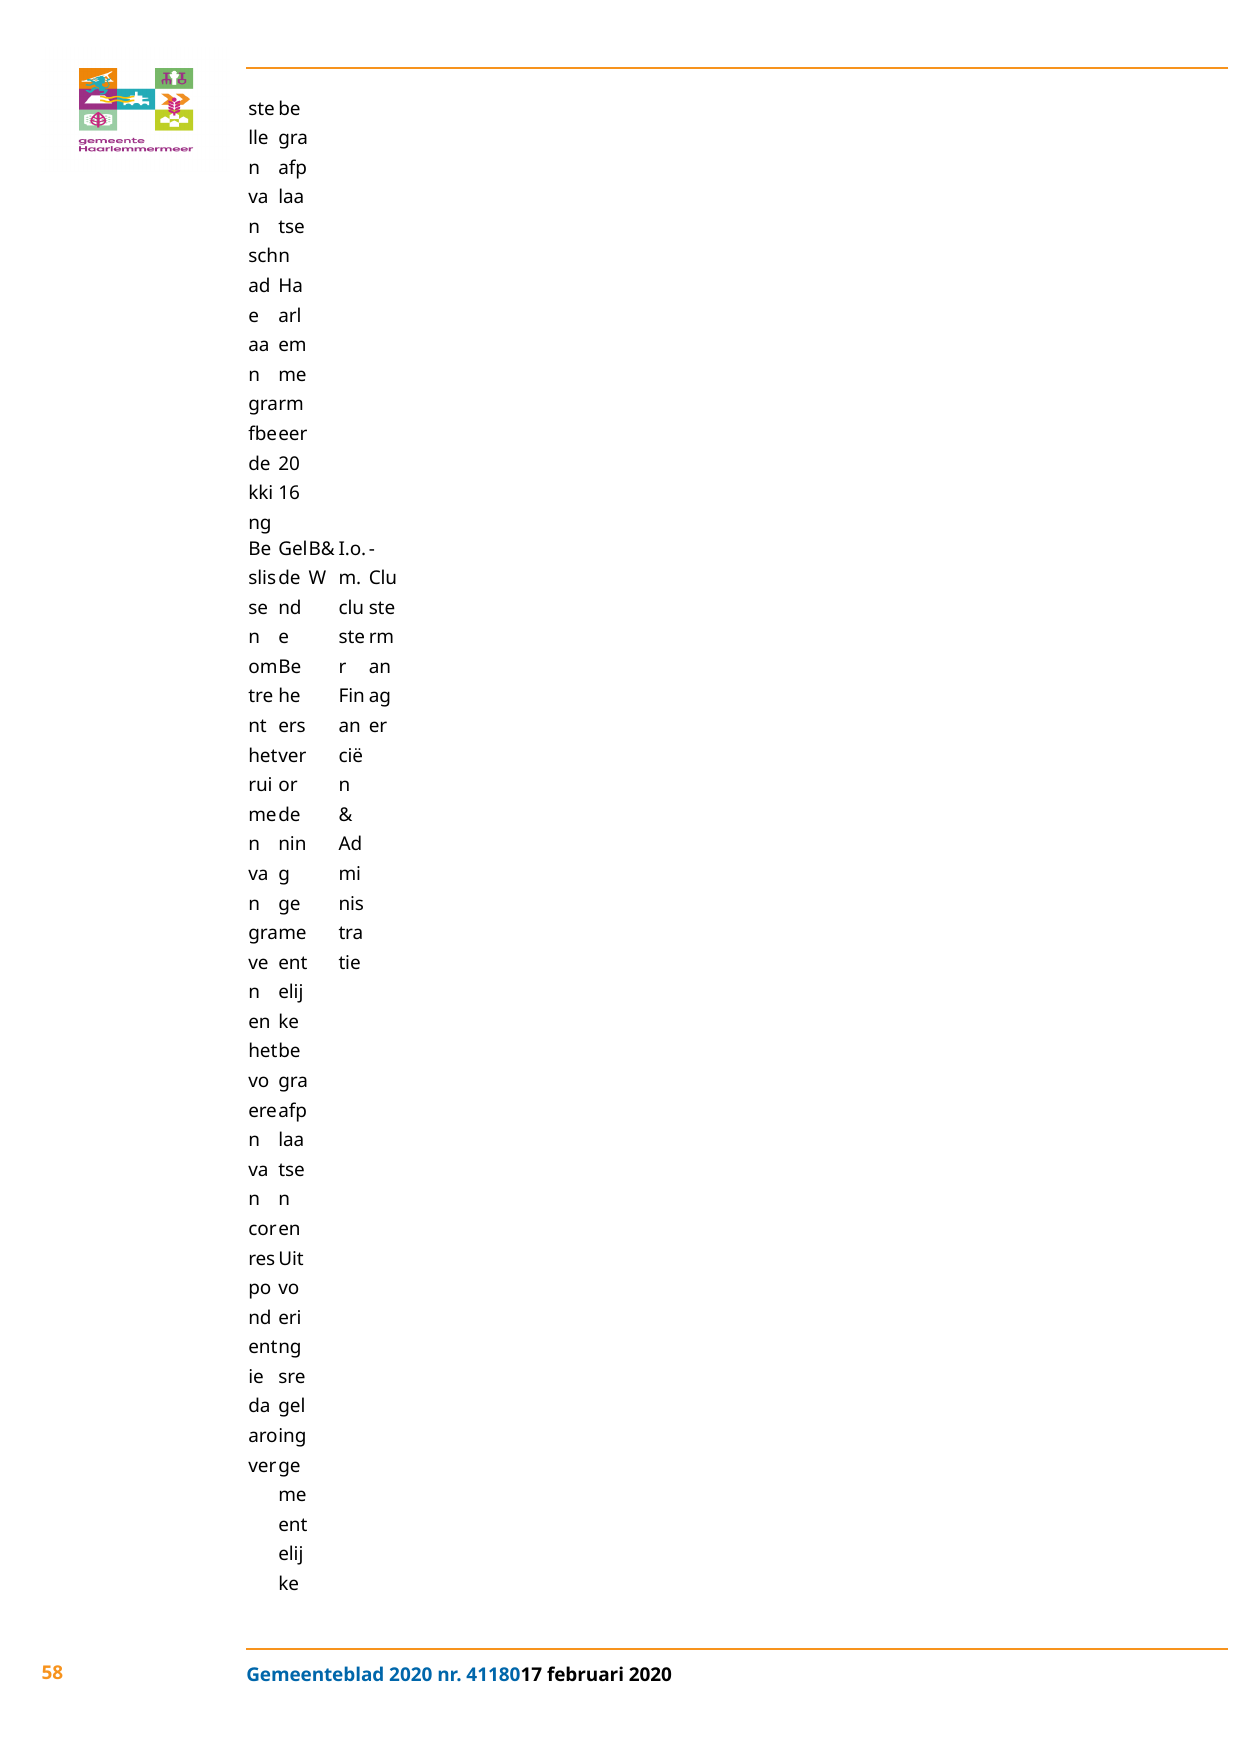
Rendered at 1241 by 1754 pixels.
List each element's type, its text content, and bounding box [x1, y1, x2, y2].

table_cell begraafplaatsen Haarlemmermeer 2016 [278, 95, 308, 535]
table_cell Geldende Beheersverordening gemeentelijke begraafplaatsen en Uitvoeringsregeling gemeentelijke [278, 535, 308, 1596]
table_cell I.o.m. cluster Financiën & Administratie [338, 535, 368, 1596]
table_cell [338, 95, 368, 535]
table_cell B&W [308, 535, 338, 1596]
table_cell - Clustermanager [369, 535, 398, 1596]
table_cell [369, 95, 398, 535]
table_cell [308, 95, 338, 535]
table_cell stellen van schade aan grafbedekking [248, 95, 278, 535]
picture [41, 47, 231, 172]
table_cell Beslissen omtrent het ruimen van graven en het voeren van correspondentie daarover [248, 535, 278, 1596]
